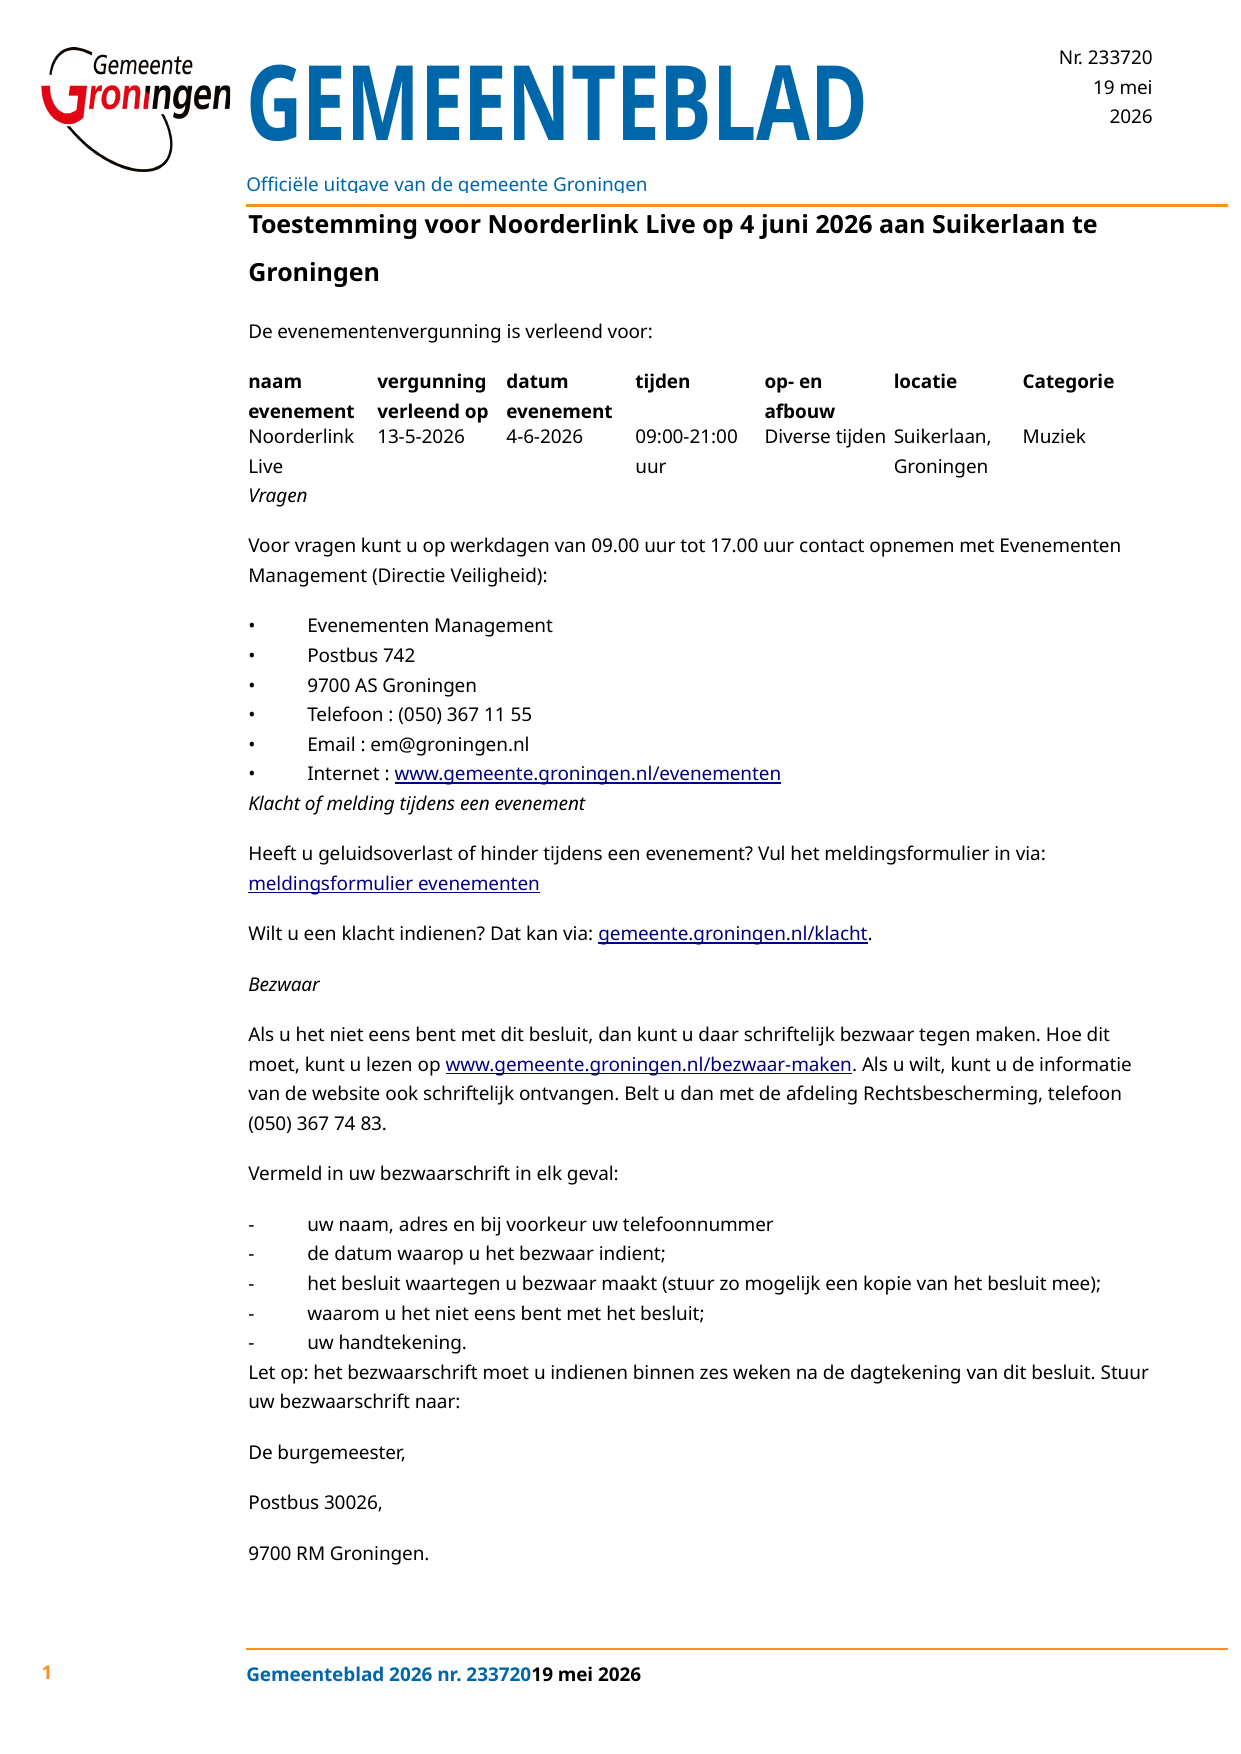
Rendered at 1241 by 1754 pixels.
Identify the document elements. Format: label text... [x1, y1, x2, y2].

table_cell Muziek [1023, 424, 1152, 479]
text Toestemming voor Noorderlink Live op 4 juni 2026 aan Suikerlaan te Groningen [248, 207, 1152, 288]
list 9700 AS Groningen [248, 672, 1152, 698]
text Klacht of melding tijdens een evenement [248, 790, 1152, 816]
list waarom u het niet eens bent met het besluit; [248, 1300, 1152, 1326]
list Email : em@groningen.nl [248, 731, 1152, 757]
table_header naam evenement [248, 369, 377, 424]
text Heeft u geluidsoverlast of hinder tijdens een evenement? Vul het meldingsformulier in via: meldingsformulier evenementen [248, 841, 1152, 896]
list uw handtekening. [248, 1329, 1152, 1355]
list Telefoon : (050) 367 11 55 [248, 701, 1152, 727]
table_header locatie [894, 369, 1022, 424]
table_cell Diverse tijden [764, 424, 893, 479]
text De burgemeester, [248, 1439, 1152, 1465]
table_header op- en afbouw [764, 369, 893, 424]
list Postbus 742 [248, 642, 1152, 668]
list uw naam, adres en bij voorkeur uw telefoonnummer [248, 1211, 1152, 1237]
table_header Categorie [1023, 369, 1152, 424]
list het besluit waartegen u bezwaar maakt (stuur zo mogelijk een kopie van het besluit mee); [248, 1270, 1152, 1296]
list Evenementen Management [248, 613, 1152, 638]
text Vermeld in uw bezwaarschrift in elk geval: [248, 1161, 1152, 1186]
text 9700 RM Groningen. [248, 1540, 1152, 1566]
text Vragen [248, 482, 1152, 508]
text Voor vragen kunt u op werkdagen van 09.00 uur tot 17.00 uur contact opnemen met Evenementen Management (Directie Veiligheid): [248, 533, 1152, 588]
text Als u het niet eens bent met dit besluit, dan kunt u daar schriftelijk bezwaar tegen maken. Hoe dit moet, kunt u lezen op www.gemeente.groningen.nl/bezwaar-maken. Als u wilt, kunt u de informatie van de website ook schriftelijk ontvangen. Belt u dan met de afdeling Rechtsbescherming, telefoon (050) 367 74 83. [248, 1021, 1152, 1136]
text Wilt u een klacht indienen? Dat kan via: gemeente.groningen.nl/klacht. [248, 921, 1152, 946]
table_cell 13-5-2026 [377, 424, 506, 479]
text Bezwaar [248, 971, 1152, 997]
table_cell 09:00-21:00 uur [635, 424, 764, 479]
text Let op: het bezwaarschrift moet u indienen binnen zes weken na de dagtekening van dit besluit. Stuur uw bezwaarschrift naar: [248, 1359, 1152, 1414]
table_cell Noorderlink Live [248, 424, 377, 479]
table_header datum evenement [506, 369, 635, 424]
picture [41, 47, 231, 172]
text De evenementenvergunning is verleend voor: [248, 318, 1152, 344]
list de datum waarop u het bezwaar indient; [248, 1241, 1152, 1266]
table_header tijden [635, 369, 764, 424]
text Postbus 30026, [248, 1489, 1152, 1515]
table_header vergunning verleend op [377, 369, 506, 424]
list Internet : www.gemeente.groningen.nl/evenementen [248, 761, 1152, 786]
table_cell Suikerlaan, Groningen [894, 424, 1022, 479]
table_cell 4-6-2026 [506, 424, 635, 479]
